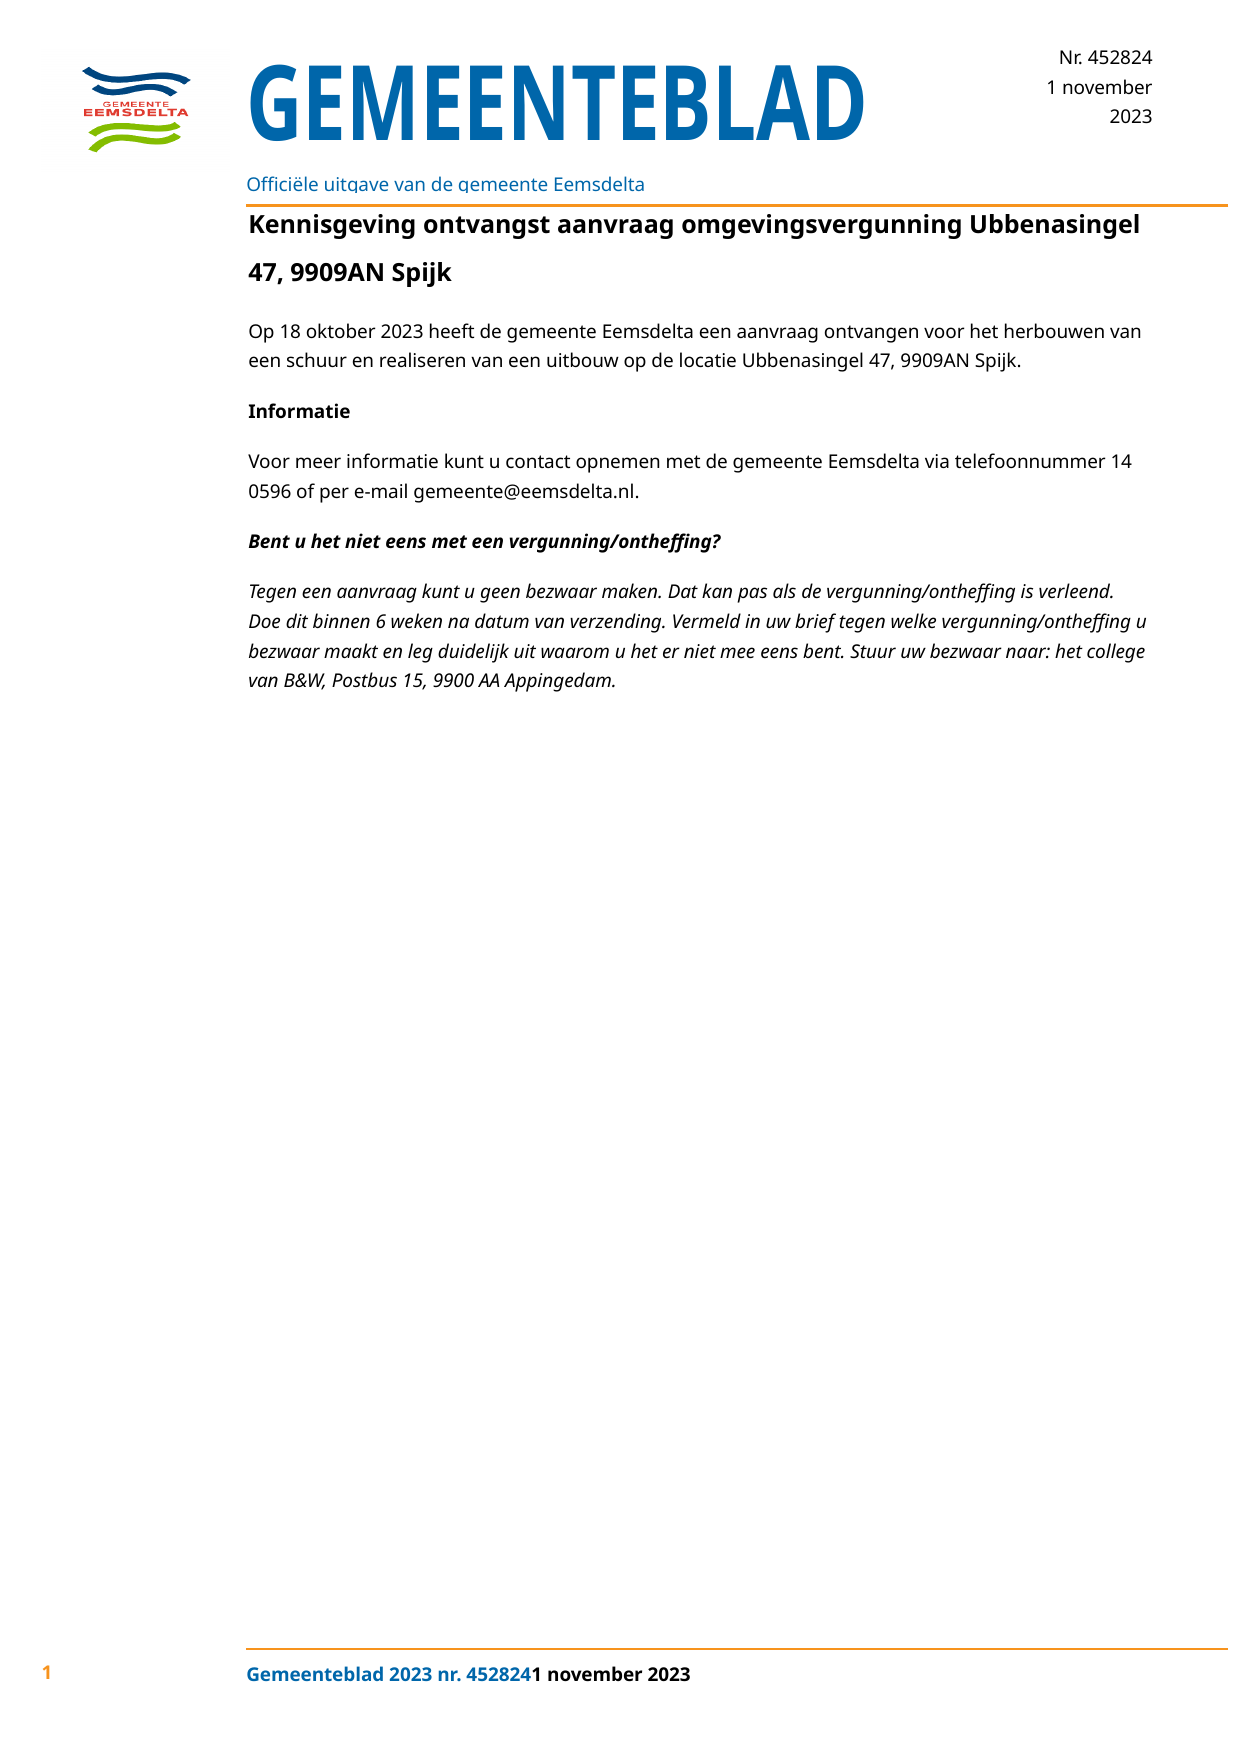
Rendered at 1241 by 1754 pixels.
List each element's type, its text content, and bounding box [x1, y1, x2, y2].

text Op 18 oktober 2023 heeft de gemeente Eemsdelta een aanvraag ontvangen voor het herbouwen van een schuur en realiseren van een uitbouw op de locatie Ubbenasingel 47, 9909AN Spijk. [248, 318, 1152, 373]
text Informatie [248, 398, 1152, 424]
text Bent u het niet eens met een vergunning/ontheffing? [248, 528, 1152, 554]
text Kennisgeving ontvangst aanvraag omgevingsvergunning Ubbenasingel 47, 9909AN Spijk [248, 207, 1152, 288]
text Voor meer informatie kunt u contact opnemen met de gemeente Eemsdelta via telefoonnummer 14 0596 of per e-mail gemeente@eemsdelta.nl. [248, 448, 1152, 504]
picture [41, 47, 231, 172]
text Tegen een aanvraag kunt u geen bezwaar maken. Dat kan pas als de vergunning/ontheffing is verleend. Doe dit binnen 6 weken na datum van verzending. Vermeld in uw brief tegen welke vergunning/ontheffing u bezwaar maakt en leg duidelijk uit waarom u het er niet mee eens bent. Stuur uw bezwaar naar: het college van B&W, Postbus 15, 9900 AA Appingedam. [248, 579, 1152, 693]
